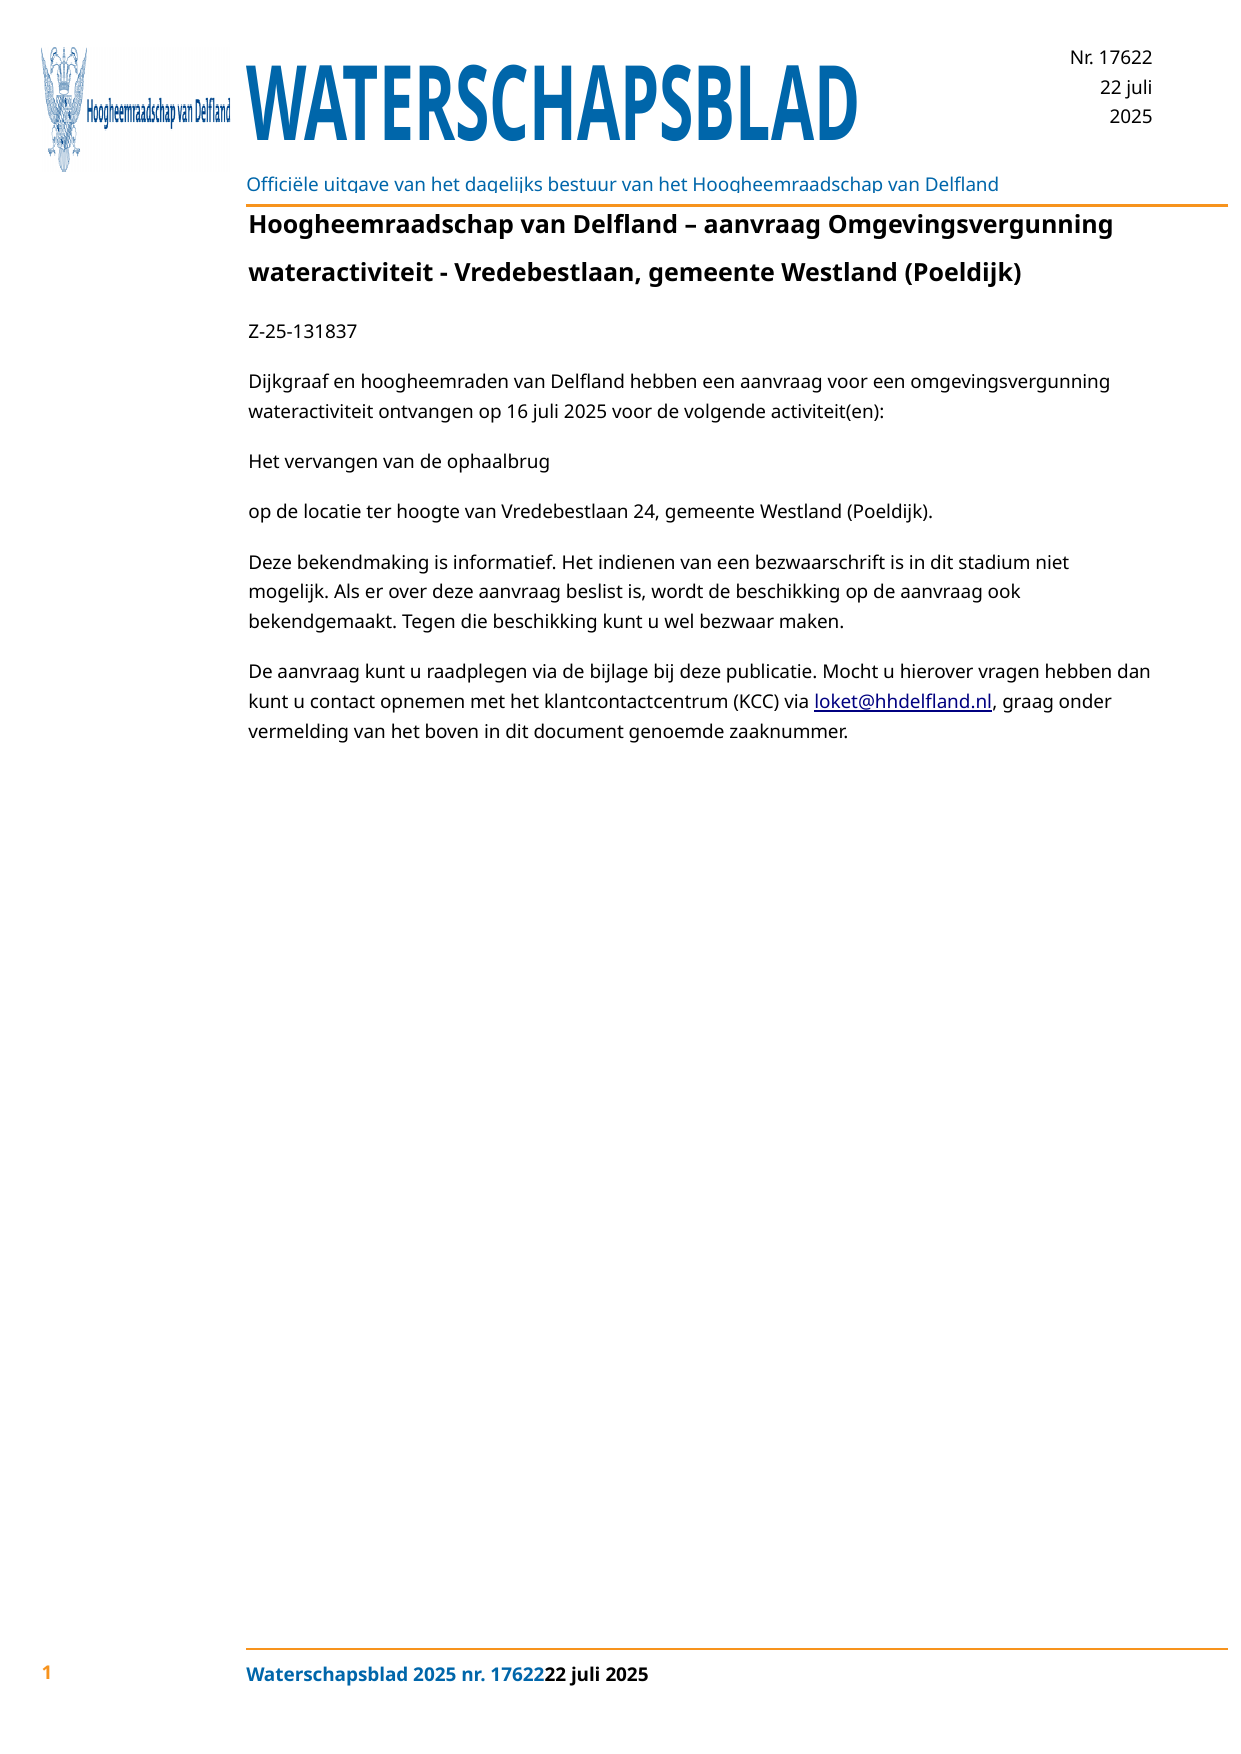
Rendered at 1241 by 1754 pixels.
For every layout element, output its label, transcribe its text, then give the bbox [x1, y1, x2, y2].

text Het vervangen van de ophaalbrug [248, 448, 1152, 474]
picture [41, 47, 231, 172]
text Z-25-131837 [248, 318, 1152, 344]
text Dijkgraaf en hoogheemraden van Delfland hebben een aanvraag voor een omgevingsvergunning wateractiviteit ontvangen op 16 juli 2025 voor de volgende activiteit(en): [248, 368, 1152, 424]
text Hoogheemraadschap van Delfland – aanvraag Omgevingsvergunning wateractiviteit - Vredebestlaan, gemeente Westland (Poeldijk) [248, 207, 1152, 288]
text Deze bekendmaking is informatief. Het indienen van een bezwaarschrift is in dit stadium niet mogelijk. Als er over deze aanvraag beslist is, wordt de beschikking op de aanvraag ook bekendgemaakt. Tegen die beschikking kunt u wel bezwaar maken. [248, 549, 1152, 634]
text De aanvraag kunt u raadplegen via de bijlage bij deze publicatie. Mocht u hierover vragen hebben dan kunt u contact opnemen met het klantcontactcentrum (KCC) via loket@hhdelfland.nl, graag onder vermelding van het boven in dit document genoemde zaaknummer. [248, 659, 1152, 744]
text op de locatie ter hoogte van Vredebestlaan 24, gemeente Westland (Poeldijk). [248, 499, 1152, 524]
